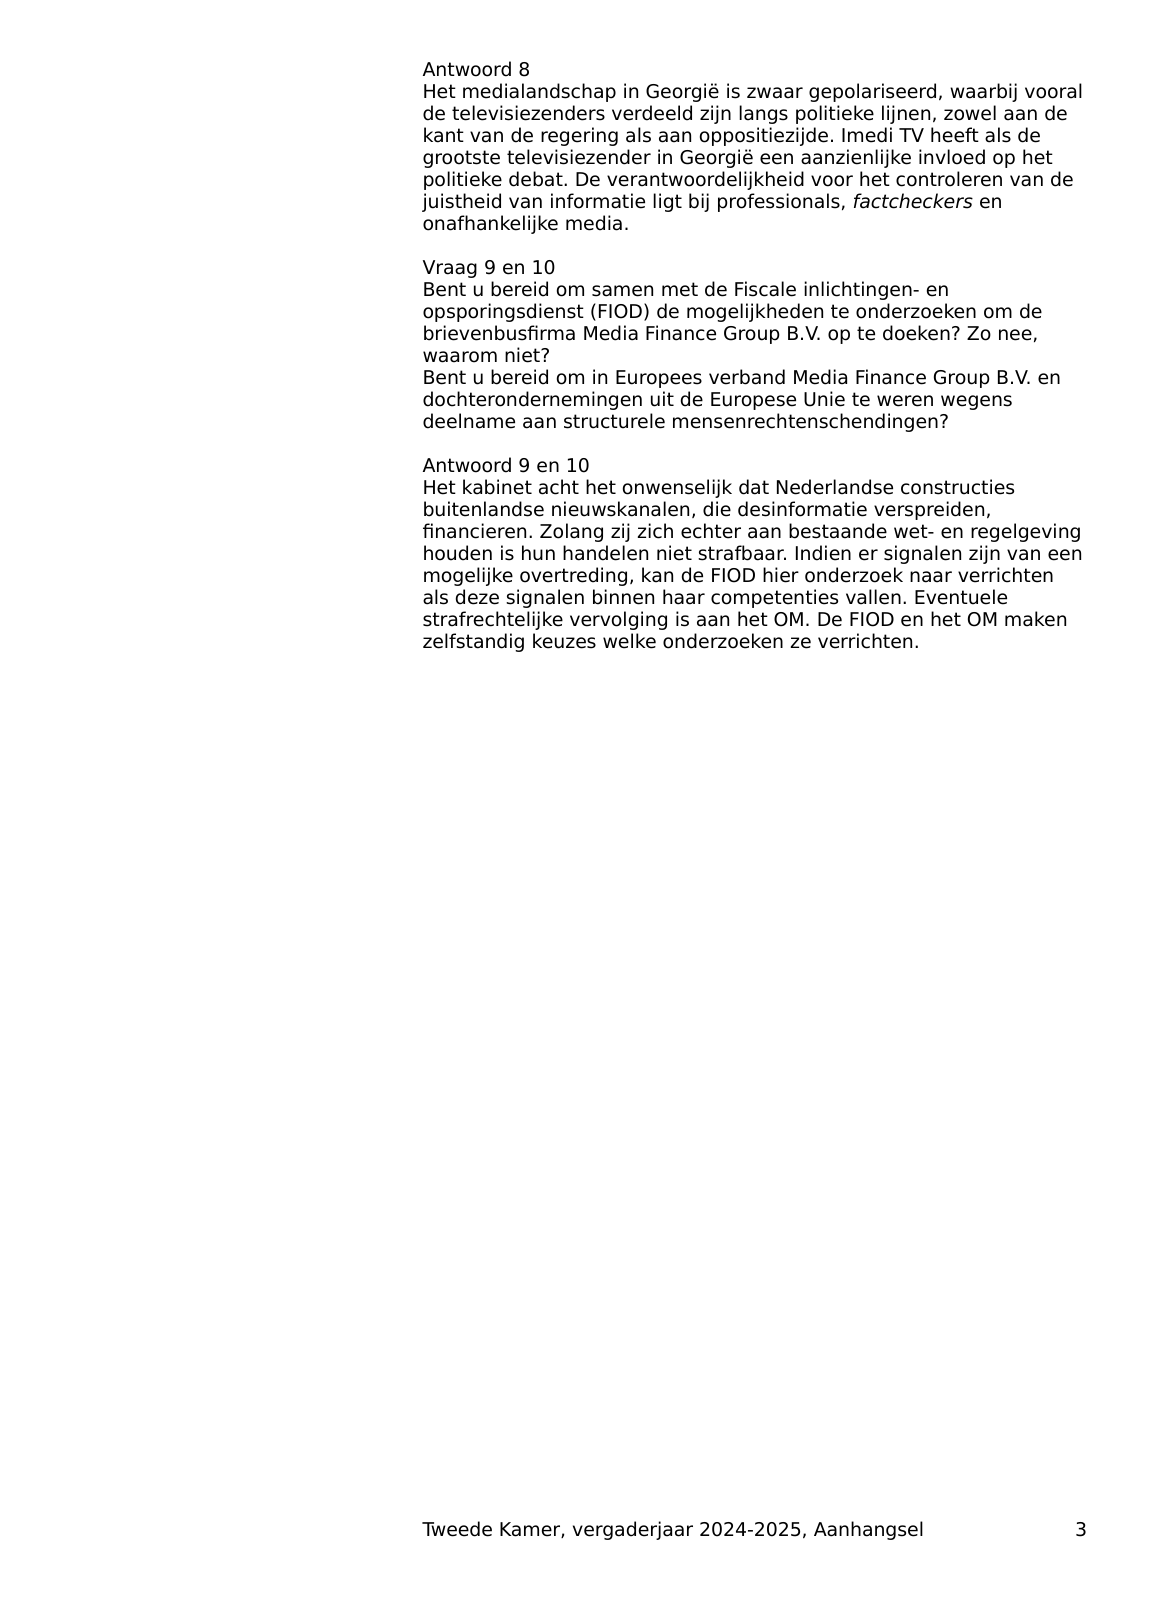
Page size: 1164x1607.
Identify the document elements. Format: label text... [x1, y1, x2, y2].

text Bent u bereid om in Europees verband Media Finance Group B.V. en dochterondernemingen uit de Europese Unie te weren wegens deelname aan structurele mensenrechtenschendingen? [422, 367, 1087, 433]
text Bent u bereid om samen met de Fiscale inlichtingen- en opsporingsdienst (FIOD) de mogelijkheden te onderzoeken om de brievenbusfirma Media Finance Group B.V. op te doeken? Zo nee, waarom niet? [422, 279, 1087, 367]
text Het kabinet acht het onwenselijk dat Nederlandse constructies buitenlandse nieuwskanalen, die desinformatie verspreiden, financieren. Zolang zij zich echter aan bestaande wet- en regelgeving houden is hun handelen niet strafbaar. Indien er signalen zijn van een mogelijke overtreding, kan de FIOD hier onderzoek naar verrichten als deze signalen binnen haar competenties vallen. Eventuele strafrechtelijke vervolging is aan het OM. De FIOD en het OM maken zelfstandig keuzes welke onderzoeken ze verrichten. [422, 477, 1087, 653]
text Vraag 9 en 10 [422, 257, 1087, 279]
text Antwoord 9 en 10 [422, 455, 1087, 477]
text Het medialandschap in Georgië is zwaar gepolariseerd, waarbij vooral de televisiezenders verdeeld zijn langs politieke lijnen, zowel aan de kant van de regering als aan oppositiezijde. Imedi TV heeft als de grootste televisiezender in Georgië een aanzienlijke invloed op het politieke debat. De verantwoordelijkheid voor het controleren van de juistheid van informatie ligt bij professionals, factcheckers en onafhankelijke media. [422, 81, 1087, 235]
text Antwoord 8 [422, 59, 1087, 81]
